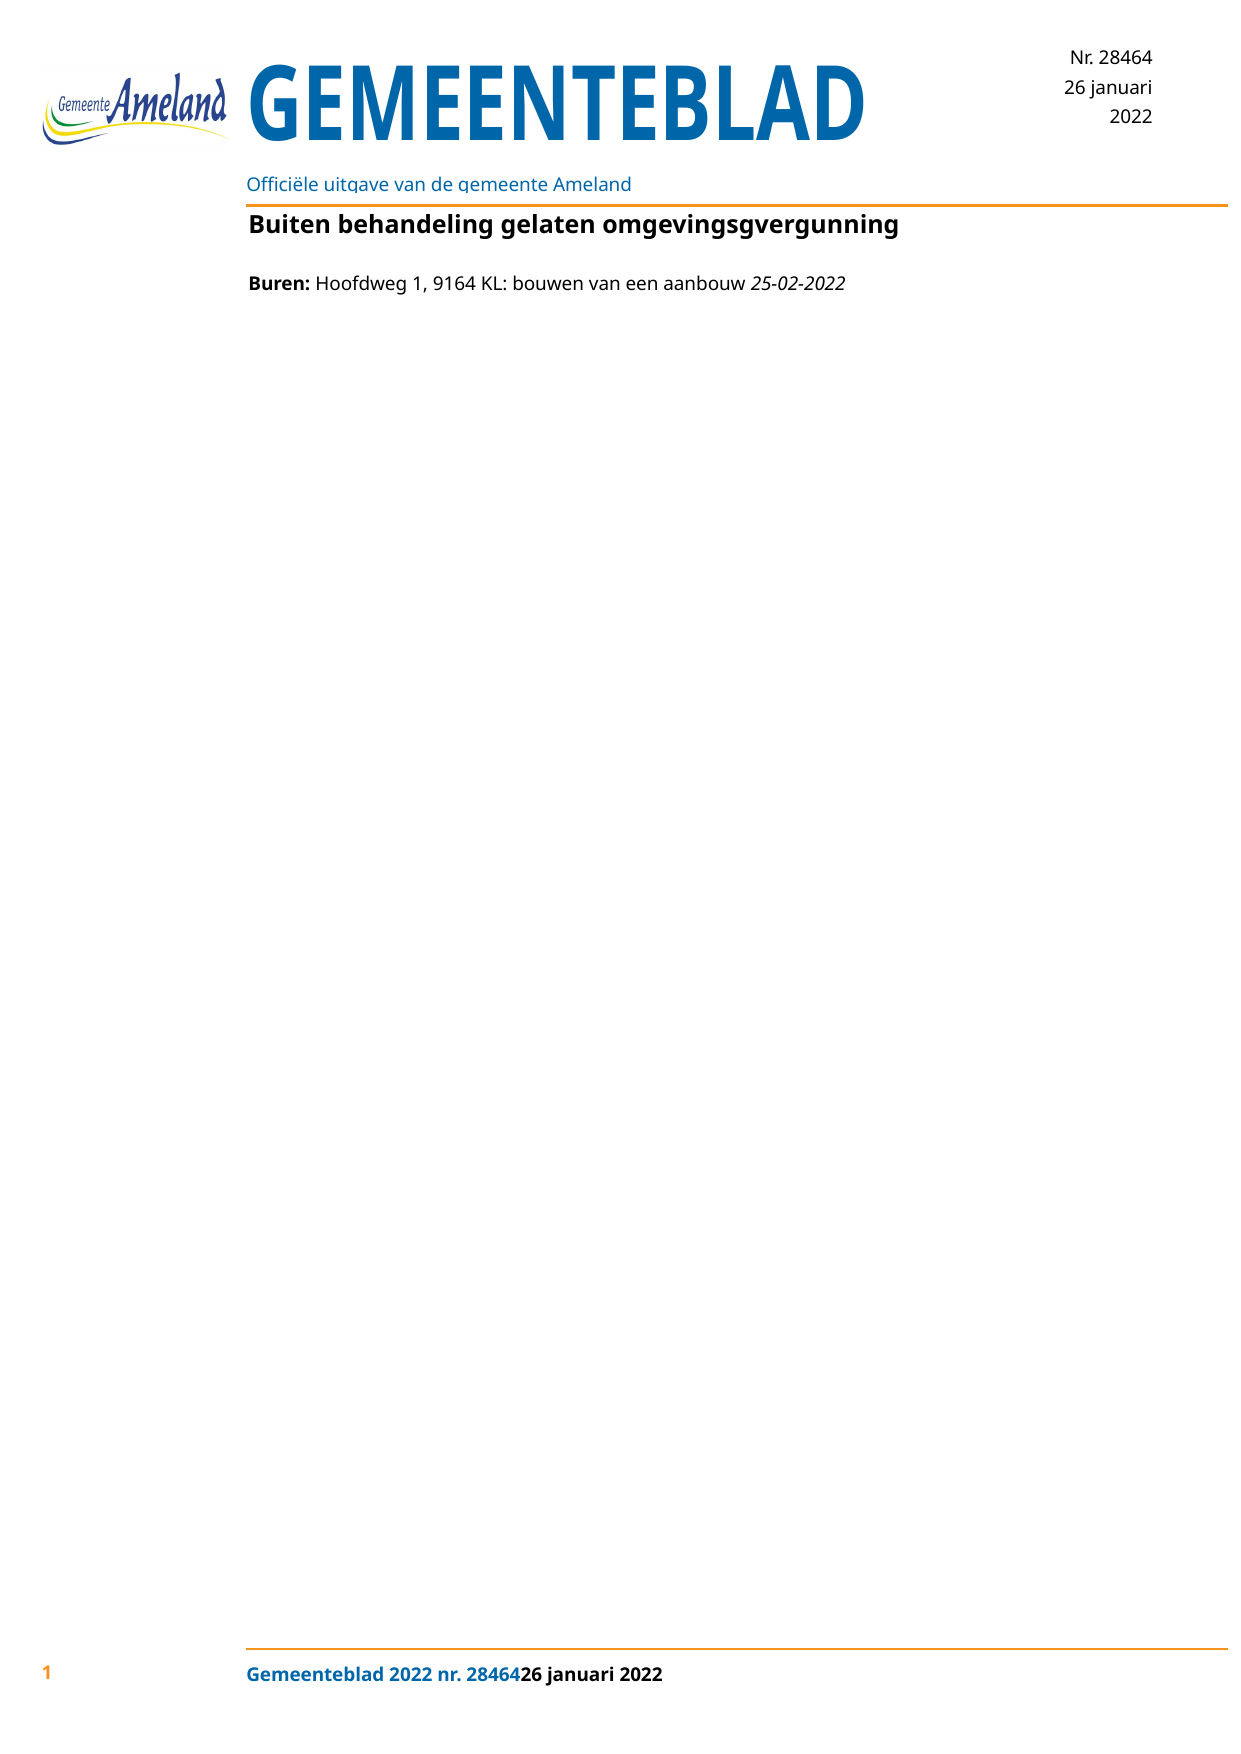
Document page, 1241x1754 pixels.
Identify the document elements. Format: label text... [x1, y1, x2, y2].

text Buiten behandeling gelaten omgevingsgvergunning [248, 207, 1152, 241]
picture [41, 47, 231, 172]
text Buren: Hoofdweg 1, 9164 KL: bouwen van een aanbouw 25-02-2022 [248, 270, 1152, 296]
